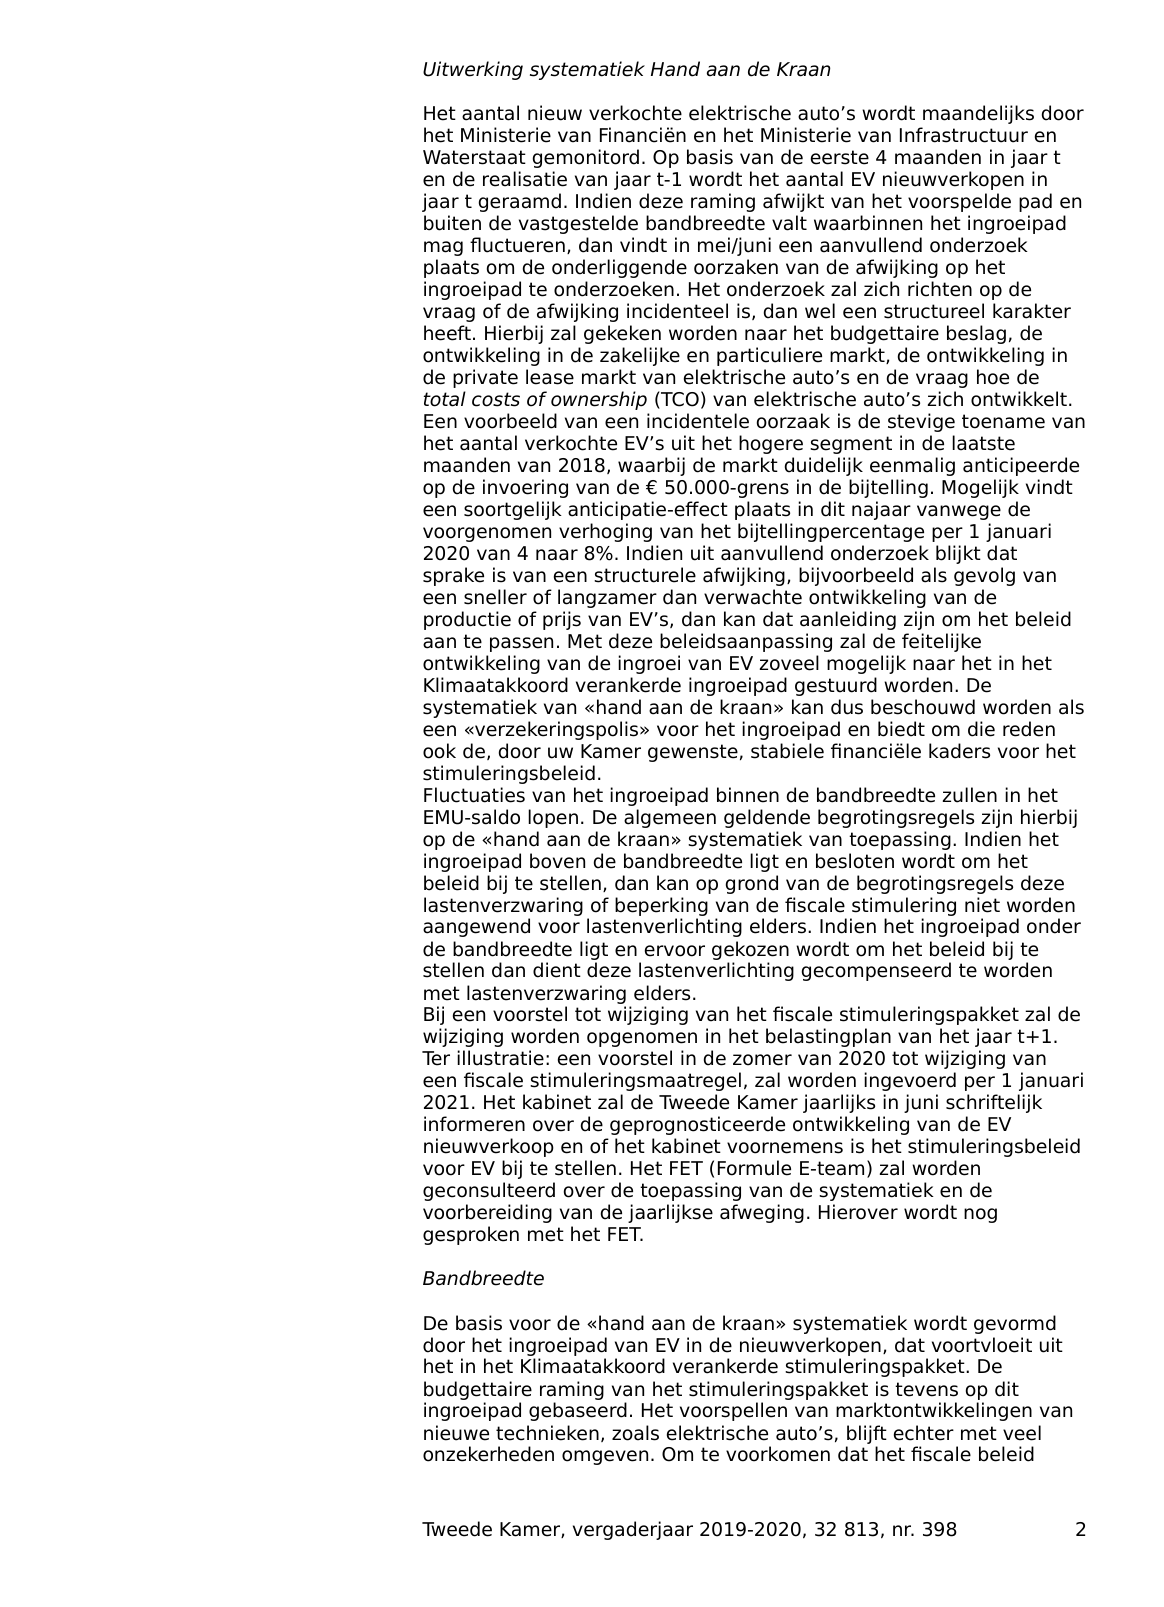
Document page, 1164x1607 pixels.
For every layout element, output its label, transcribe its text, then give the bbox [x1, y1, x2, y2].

subtitle Bandbreedte [422, 1268, 1087, 1290]
text Bij een voorstel tot wijziging van het fiscale stimuleringspakket zal de wijziging worden opgenomen in het belastingplan van het jaar t+1. Ter illustratie: een voorstel in de zomer van 2020 tot wijziging van een fiscale stimuleringsmaatregel, zal worden ingevoerd per 1 januari 2021. Het kabinet zal de Tweede Kamer jaarlijks in juni schriftelijk informeren over de geprognosticeerde ontwikkeling van de EV nieuwverkoop en of het kabinet voornemens is het stimuleringsbeleid voor EV bij te stellen. Het FET (Formule E-team) zal worden geconsulteerd over de toepassing van de systematiek en de voorbereiding van de jaarlijkse afweging. Hierover wordt nog gesproken met het FET. [422, 1004, 1087, 1246]
text Het aantal nieuw verkochte elektrische auto’s wordt maandelijks door het Ministerie van Financiën en het Ministerie van Infrastructuur en Waterstaat gemonitord. Op basis van de eerste 4 maanden in jaar t en de realisatie van jaar t-1 wordt het aantal EV nieuwverkopen in jaar t geraamd. Indien deze raming afwijkt van het voorspelde pad en buiten de vastgestelde bandbreedte valt waarbinnen het ingroeipad mag fluctueren, dan vindt in mei/juni een aanvullend onderzoek plaats om de onderliggende oorzaken van de afwijking op het ingroeipad te onderzoeken. Het onderzoek zal zich richten op de vraag of de afwijking incidenteel is, dan wel een structureel karakter heeft. Hierbij zal gekeken worden naar het budgettaire beslag, de ontwikkeling in de zakelijke en particuliere markt, de ontwikkeling in de private lease markt van elektrische auto’s en de vraag hoe de total costs of ownership (TCO) van elektrische auto’s zich ontwikkelt. Een voorbeeld van een incidentele oorzaak is de stevige toename van het aantal verkochte EV’s uit het hogere segment in de laatste maanden van 2018, waarbij de markt duidelijk eenmalig anticipeerde op de invoering van de € 50.000-grens in de bijtelling. Mogelijk vindt een soortgelijk anticipatie-effect plaats in dit najaar vanwege de voorgenomen verhoging van het bijtellingpercentage per 1 januari 2020 van 4 naar 8%. Indien uit aanvullend onderzoek blijkt dat sprake is van een structurele afwijking, bijvoorbeeld als gevolg van een sneller of langzamer dan verwachte ontwikkeling van de productie of prijs van EV’s, dan kan dat aanleiding zijn om het beleid aan te passen. Met deze beleidsaanpassing zal de feitelijke ontwikkeling van de ingroei van EV zoveel mogelijk naar het in het Klimaatakkoord verankerde ingroeipad gestuurd worden. De systematiek van «hand aan de kraan» kan dus beschouwd worden als een «verzekeringspolis» voor het ingroeipad en biedt om die reden ook de, door uw Kamer gewenste, stabiele financiële kaders voor het stimuleringsbeleid. [422, 103, 1087, 784]
text De basis voor de «hand aan de kraan» systematiek wordt gevormd door het ingroeipad van EV in de nieuwverkopen, dat voortvloeit uit het in het Klimaatakkoord verankerde stimuleringspakket. De budgettaire raming van het stimuleringspakket is tevens op dit ingroeipad gebaseerd. Het voorspellen van marktontwikkelingen van nieuwe technieken, zoals elektrische auto’s, blijft echter met veel onzekerheden omgeven. Om te voorkomen dat het fiscale beleid [422, 1312, 1087, 1466]
text Fluctuaties van het ingroeipad binnen de bandbreedte zullen in het EMU-saldo lopen. De algemeen geldende begrotingsregels zijn hierbij op de «hand aan de kraan» systematiek van toepassing. Indien het ingroeipad boven de bandbreedte ligt en besloten wordt om het beleid bij te stellen, dan kan op grond van de begrotingsregels deze lastenverzwaring of beperking van de fiscale stimulering niet worden aangewend voor lastenverlichting elders. Indien het ingroeipad onder de bandbreedte ligt en ervoor gekozen wordt om het beleid bij te stellen dan dient deze lastenverlichting gecompenseerd te worden met lastenverzwaring elders. [422, 784, 1087, 1004]
subtitle Uitwerking systematiek Hand aan de Kraan [422, 59, 1087, 81]
